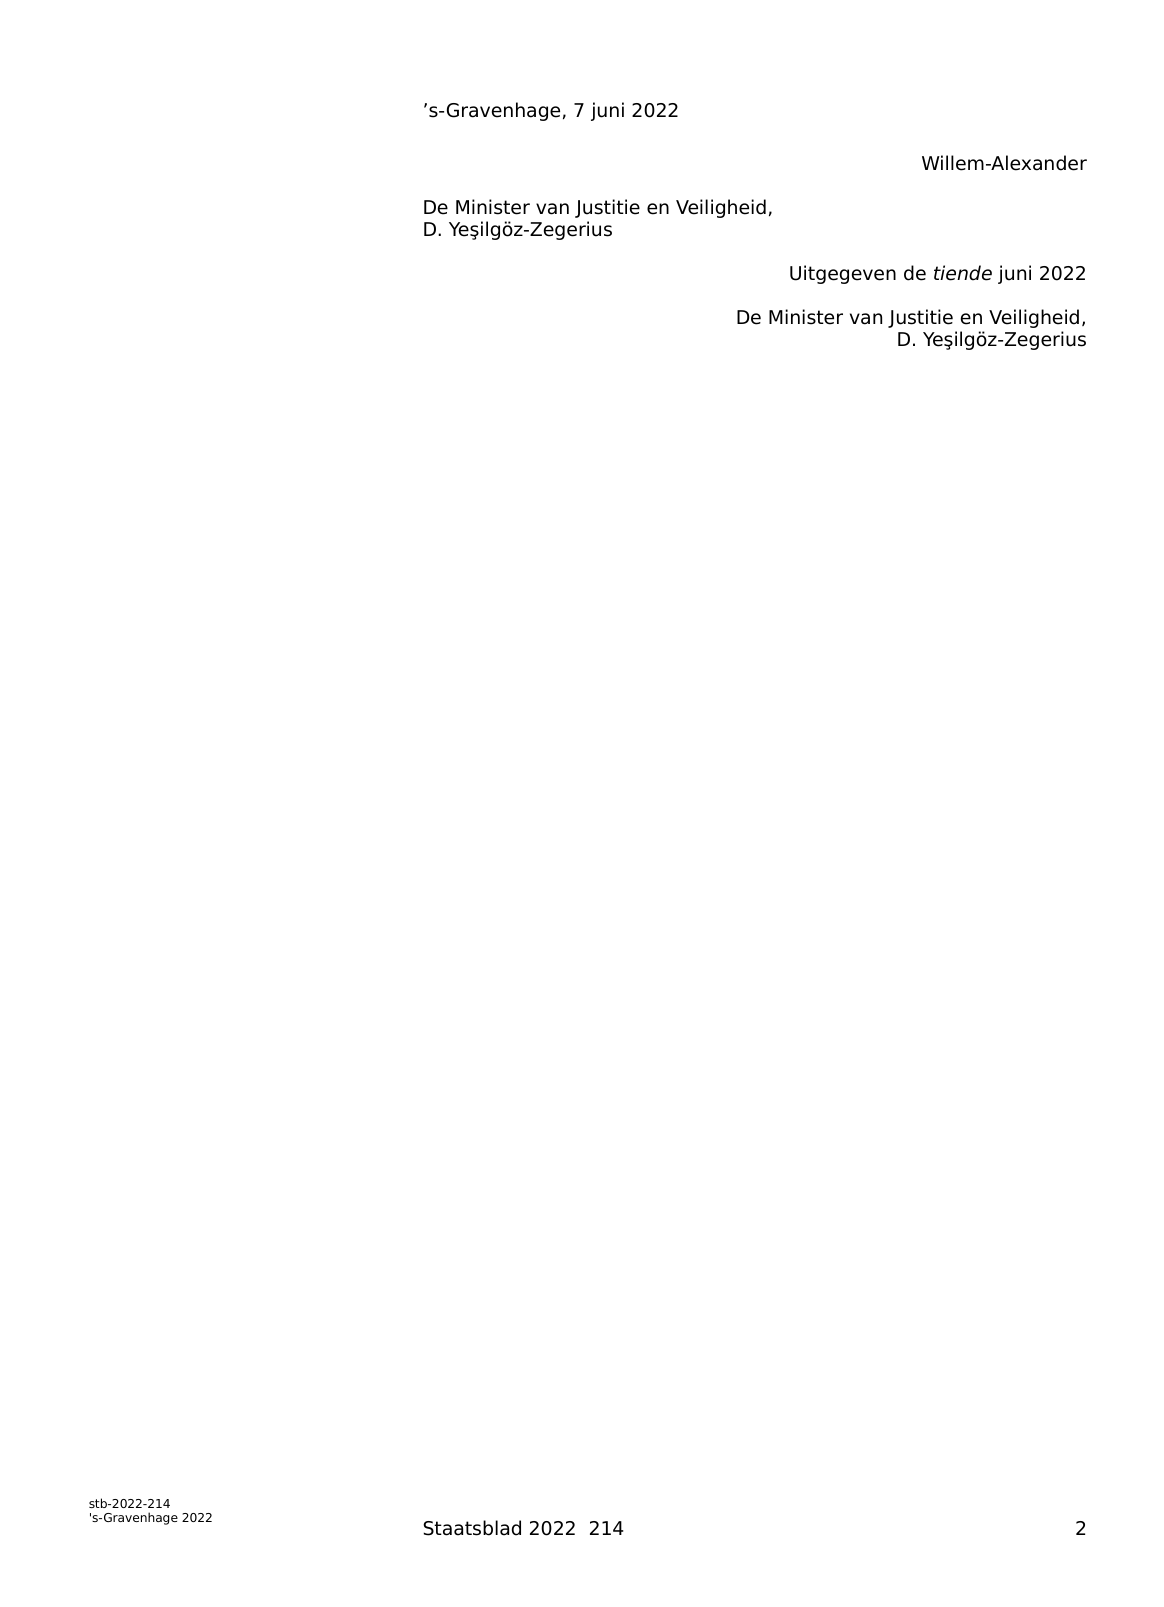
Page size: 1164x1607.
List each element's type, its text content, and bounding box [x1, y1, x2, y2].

text stb-2022-214 [88, 1497, 323, 1511]
text De Minister van Justitie en Veiligheid, D. Yeşilgöz-Zegerius [422, 197, 1087, 241]
text De Minister van Justitie en Veiligheid, D. Yeşilgöz-Zegerius [422, 307, 1087, 351]
text Uitgegeven de tiende juni 2022 [422, 263, 1087, 285]
text Willem-Alexander [422, 152, 1087, 174]
text 's-Gravenhage 2022 [88, 1511, 323, 1525]
text ’s-Gravenhage, 7 juni 2022 [422, 100, 1087, 122]
